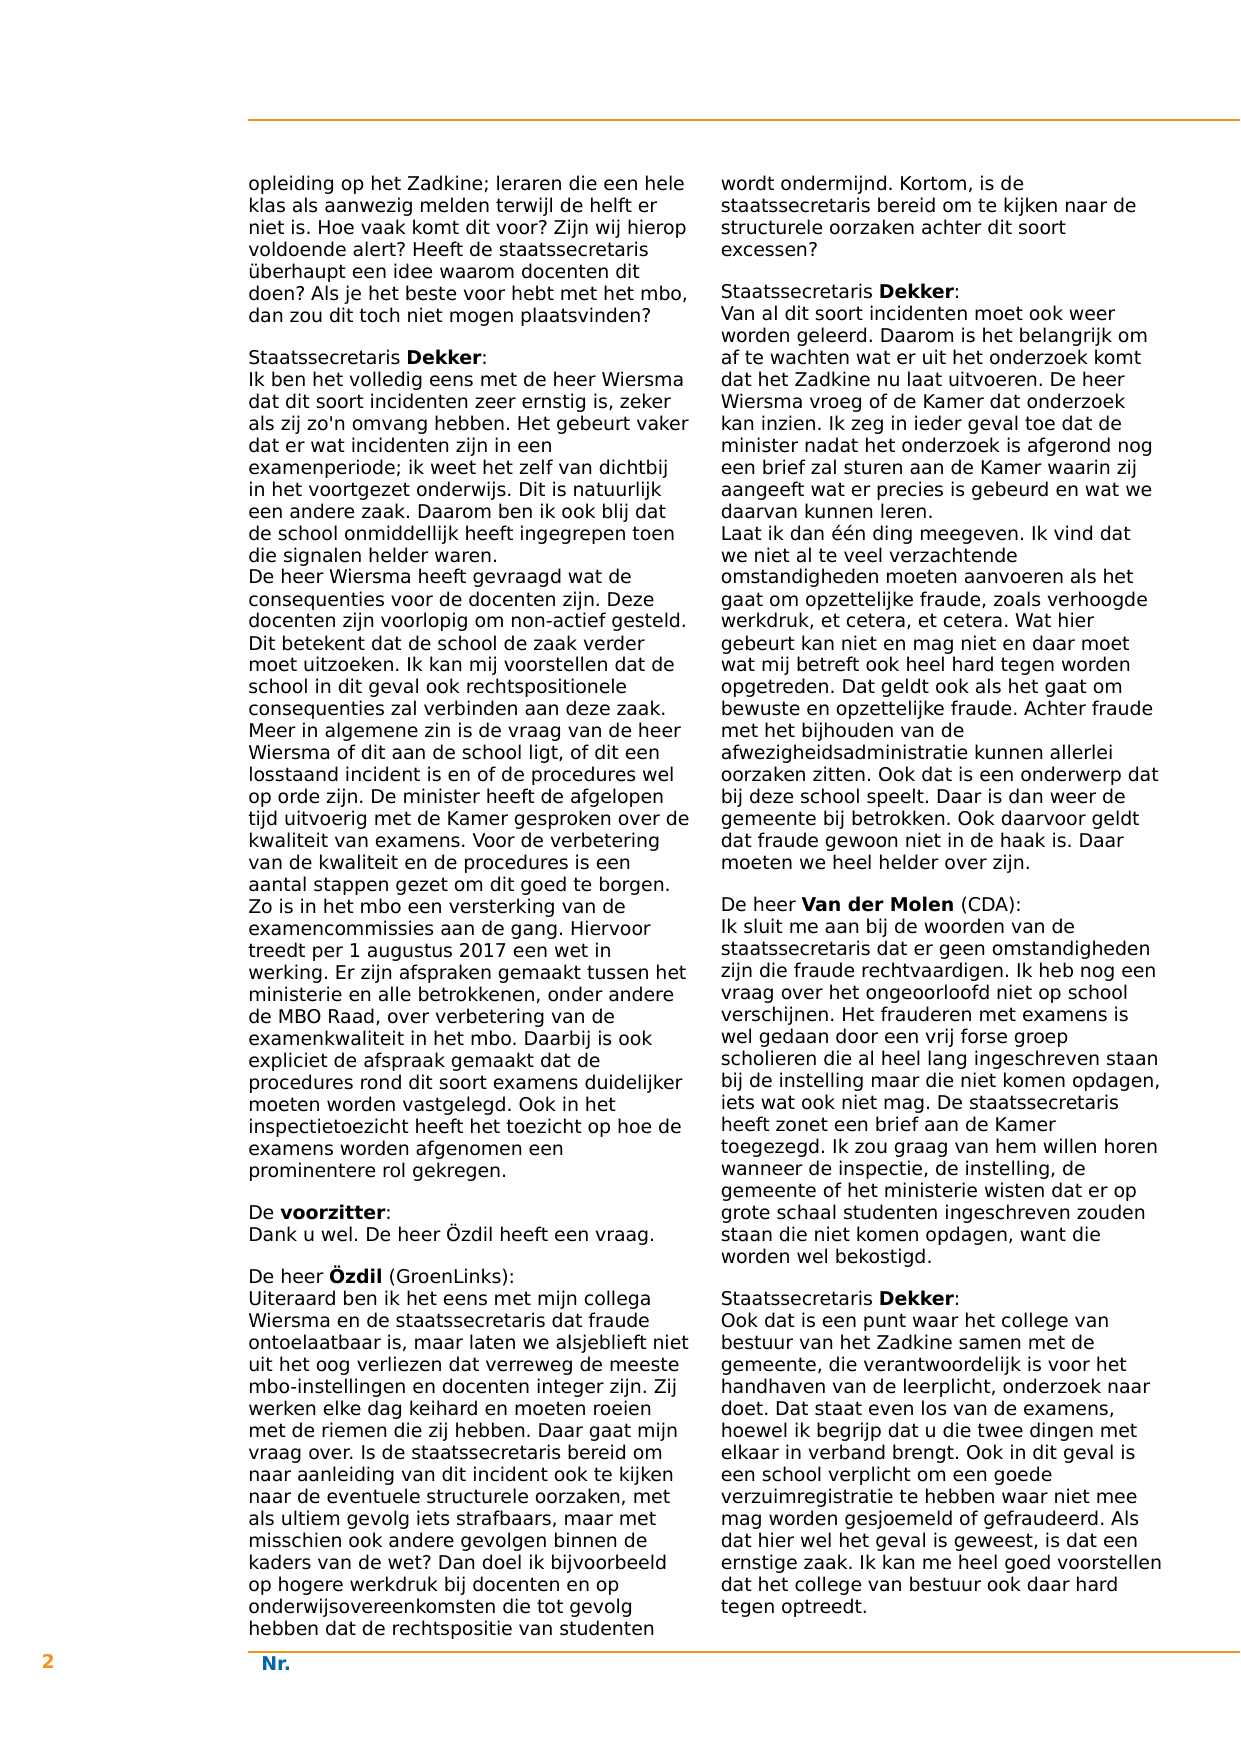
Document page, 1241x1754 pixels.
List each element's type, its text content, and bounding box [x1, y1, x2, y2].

text Staatssecretaris Dekker: [721, 281, 1163, 303]
text Laat ik dan één ding meegeven. Ik vind dat we niet al te veel verzachtende omstandigheden moeten aanvoeren als het gaat om opzettelijke fraude, zoals verhoogde werkdruk, et cetera, et cetera. Wat hier gebeurt kan niet en mag niet en daar moet wat mij betreft ook heel hard tegen worden opgetreden. Dat geldt ook als het gaat om bewuste en opzettelijke fraude. Achter fraude met het bijhouden van de afwezigheidsadministratie kunnen allerlei oorzaken zitten. Ook dat is een onderwerp dat bij deze school speelt. Daar is dan weer de gemeente bij betrokken. Ook daarvoor geldt dat fraude gewoon niet in de haak is. Daar moeten we heel helder over zijn. [721, 522, 1163, 874]
text De heer Wiersma heeft gevraagd wat de consequenties voor de docenten zijn. Deze docenten zijn voorlopig om non-actief gesteld. Dit betekent dat de school de zaak verder moet uitzoeken. Ik kan mij voorstellen dat de school in dit geval ook rechtspositionele consequenties zal verbinden aan deze zaak. [248, 566, 691, 720]
text Van al dit soort incidenten moet ook weer worden geleerd. Daarom is het belangrijk om af te wachten wat er uit het onderzoek komt dat het Zadkine nu laat uitvoeren. De heer Wiersma vroeg of de Kamer dat onderzoek kan inzien. Ik zeg in ieder geval toe dat de minister nadat het onderzoek is afgerond nog een brief zal sturen aan de Kamer waarin zij aangeeft wat er precies is gebeurd en wat we daarvan kunnen leren. [721, 303, 1163, 522]
text Ik sluit me aan bij de woorden van de staatssecretaris dat er geen omstandigheden zijn die fraude rechtvaardigen. Ik heb nog een vraag over het ongeoorloofd niet op school verschijnen. Het frauderen met examens is wel gedaan door een vrij forse groep scholieren die al heel lang ingeschreven staan bij de instelling maar die niet komen opdagen, iets wat ook niet mag. De staatssecretaris heeft zonet een brief aan de Kamer toegezegd. Ik zou graag van hem willen horen wanneer de inspectie, de instelling, de gemeente of het ministerie wisten dat er op grote schaal studenten ingeschreven zouden staan die niet komen opdagen, want die worden wel bekostigd. [721, 916, 1163, 1268]
text Ik ben het volledig eens met de heer Wiersma dat dit soort incidenten zeer ernstig is, zeker als zij zo'n omvang hebben. Het gebeurt vaker dat er wat incidenten zijn in een examenperiode; ik weet het zelf van dichtbij in het voortgezet onderwijs. Dit is natuurlijk een andere zaak. Daarom ben ik ook blij dat de school onmiddellijk heeft ingegrepen toen die signalen helder waren. [248, 369, 691, 566]
text Staatssecretaris Dekker: [721, 1288, 1163, 1310]
text De heer Van der Molen (CDA): [721, 894, 1163, 916]
text Meer in algemene zin is de vraag van de heer Wiersma of dit aan de school ligt, of dit een losstaand incident is en of de procedures wel op orde zijn. De minister heeft de afgelopen tijd uitvoerig met de Kamer gesproken over de kwaliteit van examens. Voor de verbetering van de kwaliteit en de procedures is een aantal stappen gezet om dit goed te borgen. Zo is in het mbo een versterking van de examencommissies aan de gang. Hiervoor treedt per 1 augustus 2017 een wet in werking. Er zijn afspraken gemaakt tussen het ministerie en alle betrokkenen, onder andere de MBO Raad, over verbetering van de examenkwaliteit in het mbo. Daarbij is ook expliciet de afspraak gemaakt dat de procedures rond dit soort examens duidelijker moeten worden vastgelegd. Ook in het inspectietoezicht heeft het toezicht op hoe de examens worden afgenomen een prominentere rol gekregen. [248, 720, 691, 1182]
text Uiteraard ben ik het eens met mijn collega Wiersma en de staatssecretaris dat fraude ontoelaatbaar is, maar laten we alsjeblieft niet uit het oog verliezen dat verreweg de meeste mbo-instellingen en docenten integer zijn. Zij werken elke dag keihard en moeten roeien met de riemen die zij hebben. Daar gaat mijn vraag over. Is de staatssecretaris bereid om naar aanleiding van dit incident ook te kijken naar de eventuele structurele oorzaken, met als ultiem gevolg iets strafbaars, maar met misschien ook andere gevolgen binnen de kaders van de wet? Dan doel ik bijvoorbeeld op hogere werkdruk bij docenten en op onderwijsovereenkomsten die tot gevolg hebben dat de rechtspositie van studenten [248, 1288, 691, 1639]
text De voorzitter: [248, 1202, 691, 1224]
text Ook dat is een punt waar het college van bestuur van het Zadkine samen met de gemeente, die verantwoordelijk is voor het handhaven van de leerplicht, onderzoek naar doet. Dat staat even los van de examens, hoewel ik begrijp dat u die twee dingen met elkaar in verband brengt. Ook in dit geval is een school verplicht om een goede verzuimregistratie te hebben waar niet mee mag worden gesjoemeld of gefraudeerd. Als dat hier wel het geval is geweest, is dat een ernstige zaak. Ik kan me heel goed voorstellen dat het college van bestuur ook daar hard tegen optreedt. [721, 1310, 1163, 1617]
text opleiding op het Zadkine; leraren die een hele klas als aanwezig melden terwijl de helft er niet is. Hoe vaak komt dit voor? Zijn wij hierop voldoende alert? Heeft de staatssecretaris überhaupt een idee waarom docenten dit doen? Als je het beste voor hebt met het mbo, dan zou dit toch niet mogen plaatsvinden? [248, 173, 691, 327]
text Dank u wel. De heer Özdil heeft een vraag. [248, 1224, 691, 1246]
text wordt ondermijnd. Kortom, is de staatssecretaris bereid om te kijken naar de structurele oorzaken achter dit soort excessen? [721, 173, 1163, 261]
text De heer Özdil (GroenLinks): [248, 1266, 691, 1288]
text Staatssecretaris Dekker: [248, 347, 691, 369]
